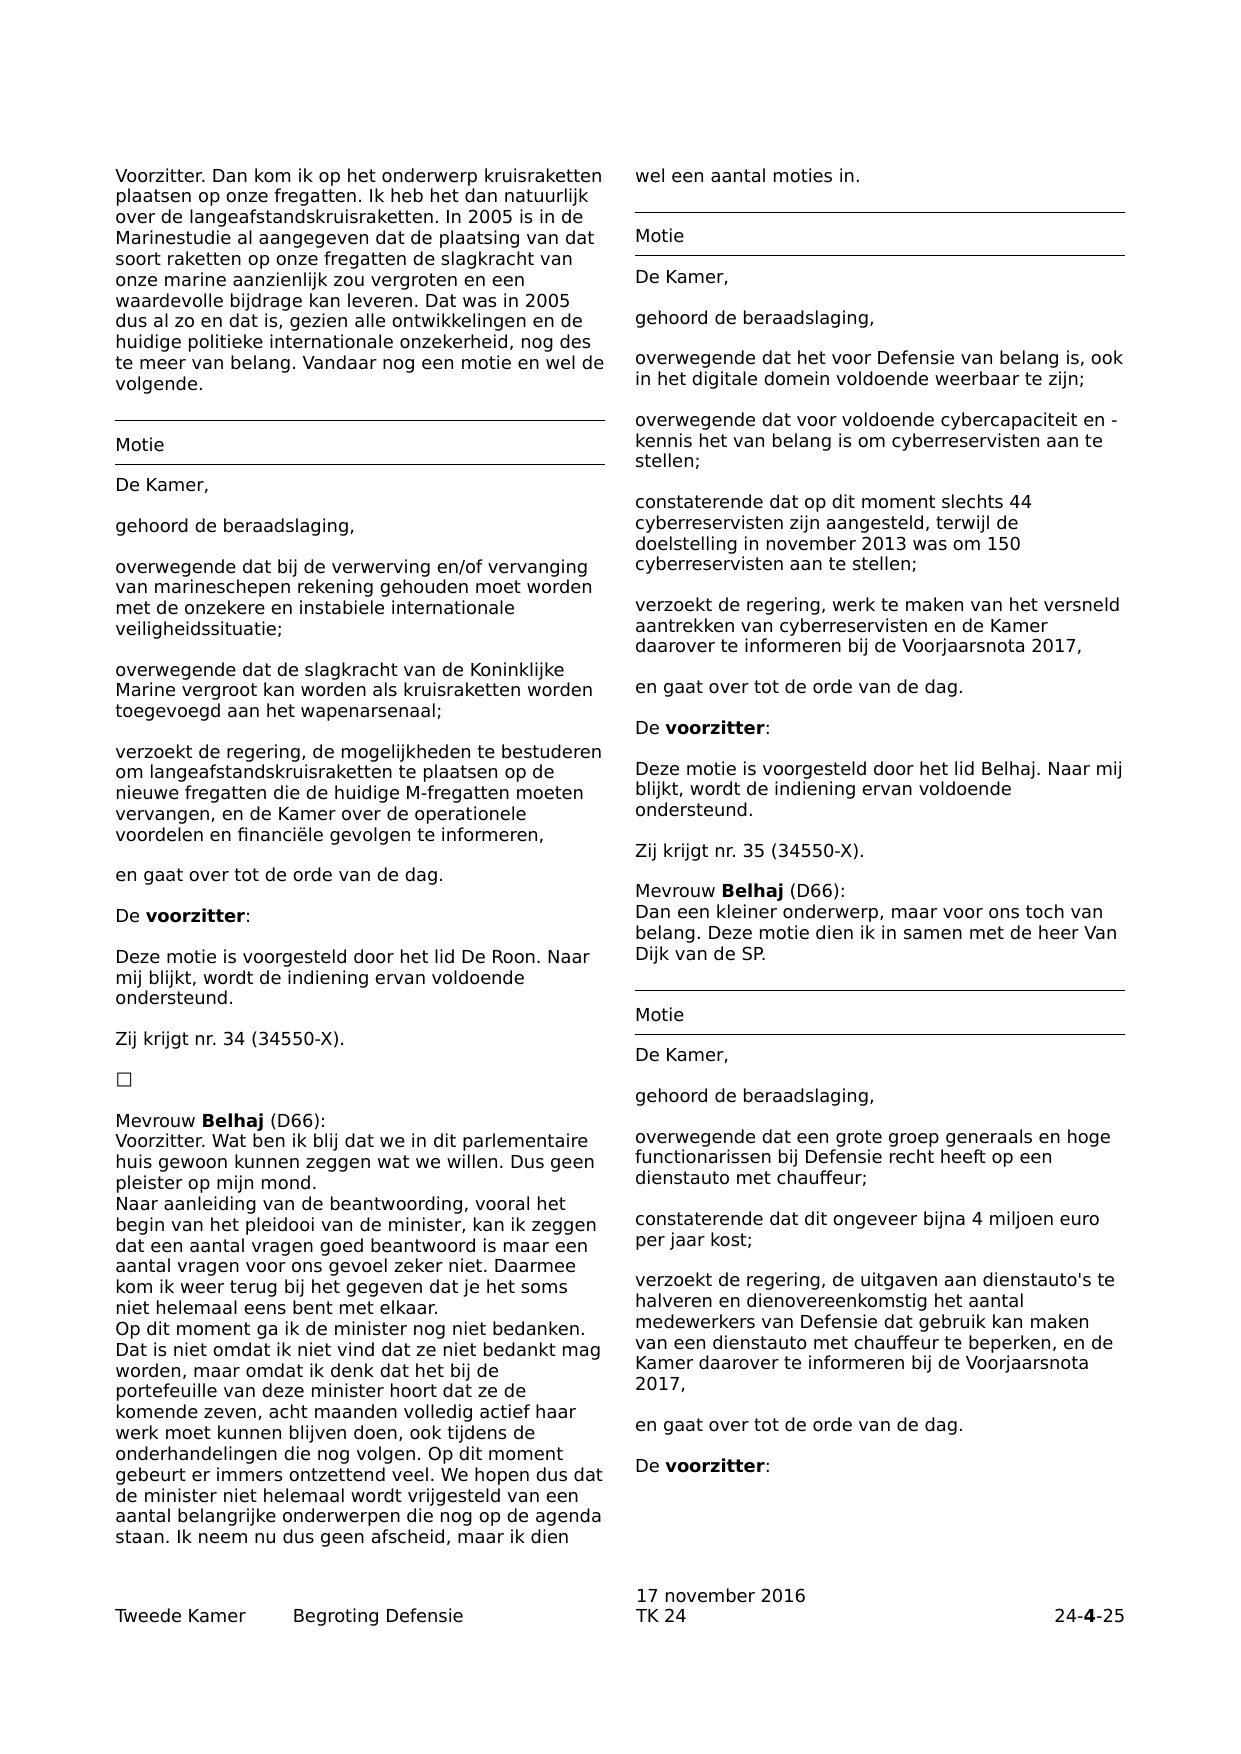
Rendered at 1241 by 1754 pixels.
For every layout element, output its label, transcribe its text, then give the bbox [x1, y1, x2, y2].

text gehoord de beraadslaging, [115, 516, 605, 537]
text Motie [635, 226, 1125, 247]
text overwegende dat het voor Defensie van belang is, ook in het digitale domein voldoende weerbaar te zijn; [635, 348, 1125, 390]
text Mevrouw Belhaj (D66): [635, 881, 1125, 902]
text Mevrouw Belhaj (D66): [115, 1110, 605, 1131]
text verzoekt de regering, de uitgaven aan dienstauto's te halveren en dienovereenkomstig het aantal medewerkers van Defensie dat gebruik kan maken van een dienstauto met chauffeur te beperken, en de Kamer daarover te informeren bij de Voorjaarsnota 2017, [635, 1270, 1125, 1395]
text Voorzitter. Dan kom ik op het onderwerp kruisraketten plaatsen op onze fregatten. Ik heb het dan natuurlijk over de langeafstandskruisraketten. In 2005 is in de Marinestudie al aangegeven dat de plaatsing van dat soort raketten op onze fregatten de slagkracht van onze marine aanzienlijk zou vergroten en een waardevolle bijdrage kan leveren. Dat was in 2005 dus al zo en dat is, gezien alle ontwikkelingen en de huidige politieke internationale onzekerheid, nog des te meer van belang. Vandaar nog een motie en wel de volgende. [115, 165, 605, 394]
text De voorzitter: [115, 906, 605, 927]
text Naar aanleiding van de beantwoording, vooral het begin van het pleidooi van de minister, kan ik zeggen dat een aantal vragen goed beantwoord is maar een aantal vragen voor ons gevoel zeker niet. Daarmee kom ik weer terug bij het gegeven dat je het soms niet helemaal eens bent met elkaar. [115, 1194, 605, 1319]
text overwegende dat bij de verwerving en/of vervanging van marineschepen rekening gehouden moet worden met de onzekere en instabiele internationale veiligheidssituatie; [115, 557, 605, 639]
text en gaat over tot de orde van de dag. [635, 677, 1125, 698]
text gehoord de beraadslaging, [635, 307, 1125, 328]
text constaterende dat dit ongeveer bijna 4 miljoen euro per jaar kost; [635, 1209, 1125, 1250]
text en gaat over tot de orde van de dag. [635, 1415, 1125, 1435]
text Motie [635, 1004, 1125, 1025]
text wel een aantal moties in. [635, 165, 1125, 186]
text De voorzitter: [635, 718, 1125, 738]
text en gaat over tot de orde van de dag. [115, 865, 605, 886]
text Deze motie is voorgesteld door het lid De Roon. Naar mij blijkt, wordt de indiening ervan voldoende ondersteund. [115, 947, 605, 1009]
text De Kamer, [635, 1045, 1125, 1066]
text overwegende dat voor voldoende cybercapaciteit en -kennis het van belang is om cyberreservisten aan te stellen; [635, 410, 1125, 472]
text Motie [115, 434, 605, 455]
text gehoord de beraadslaging, [635, 1086, 1125, 1107]
text De voorzitter: [635, 1455, 1125, 1476]
text verzoekt de regering, werk te maken van het versneld aantrekken van cyberreservisten en de Kamer daarover te informeren bij de Voorjaarsnota 2017, [635, 595, 1125, 657]
text verzoekt de regering, de mogelijkheden te bestuderen om langeafstandskruisraketten te plaatsen op de nieuwe fregatten die de huidige M-fregatten moeten vervangen, en de Kamer over de operationele voordelen en financiële gevolgen te informeren, [115, 742, 605, 845]
text Zij krijgt nr. 35 (34550-X). [635, 841, 1125, 861]
text Zij krijgt nr. 34 (34550-X). [115, 1029, 605, 1050]
text overwegende dat een grote groep generaals en hoge functionarissen bij Defensie recht heeft op een dienstauto met chauffeur; [635, 1127, 1125, 1189]
text De Kamer, [115, 475, 605, 496]
text Voorzitter. Wat ben ik blij dat we in dit parlementaire huis gewoon kunnen zeggen wat we willen. Dus geen pleister op mijn mond. [115, 1131, 605, 1194]
text ⬜ [115, 1070, 605, 1090]
text constaterende dat op dit moment slechts 44 cyberreservisten zijn aangesteld, terwijl de doelstelling in november 2013 was om 150 cyberreservisten aan te stellen; [635, 492, 1125, 575]
text Op dit moment ga ik de minister nog niet bedanken. Dat is niet omdat ik niet vind dat ze niet bedankt mag worden, maar omdat ik denk dat het bij de portefeuille van deze minister hoort dat ze de komende zeven, acht maanden volledig actief haar werk moet kunnen blijven doen, ook tijdens de onderhandelingen die nog volgen. Op dit moment gebeurt er immers ontzettend veel. We hopen dus dat de minister niet helemaal wordt vrijgesteld van een aantal belangrijke onderwerpen die nog op de agenda staan. Ik neem nu dus geen afscheid, maar ik dien [115, 1319, 605, 1548]
text Dan een kleiner onderwerp, maar voor ons toch van belang. Deze motie dien ik in samen met de heer Van Dijk van de SP. [635, 902, 1125, 964]
text De Kamer, [635, 267, 1125, 287]
text Deze motie is voorgesteld door het lid Belhaj. Naar mij blijkt, wordt de indiening ervan voldoende ondersteund. [635, 758, 1125, 821]
text overwegende dat de slagkracht van de Koninklijke Marine vergroot kan worden als kruisraketten worden toegevoegd aan het wapenarsenaal; [115, 659, 605, 722]
